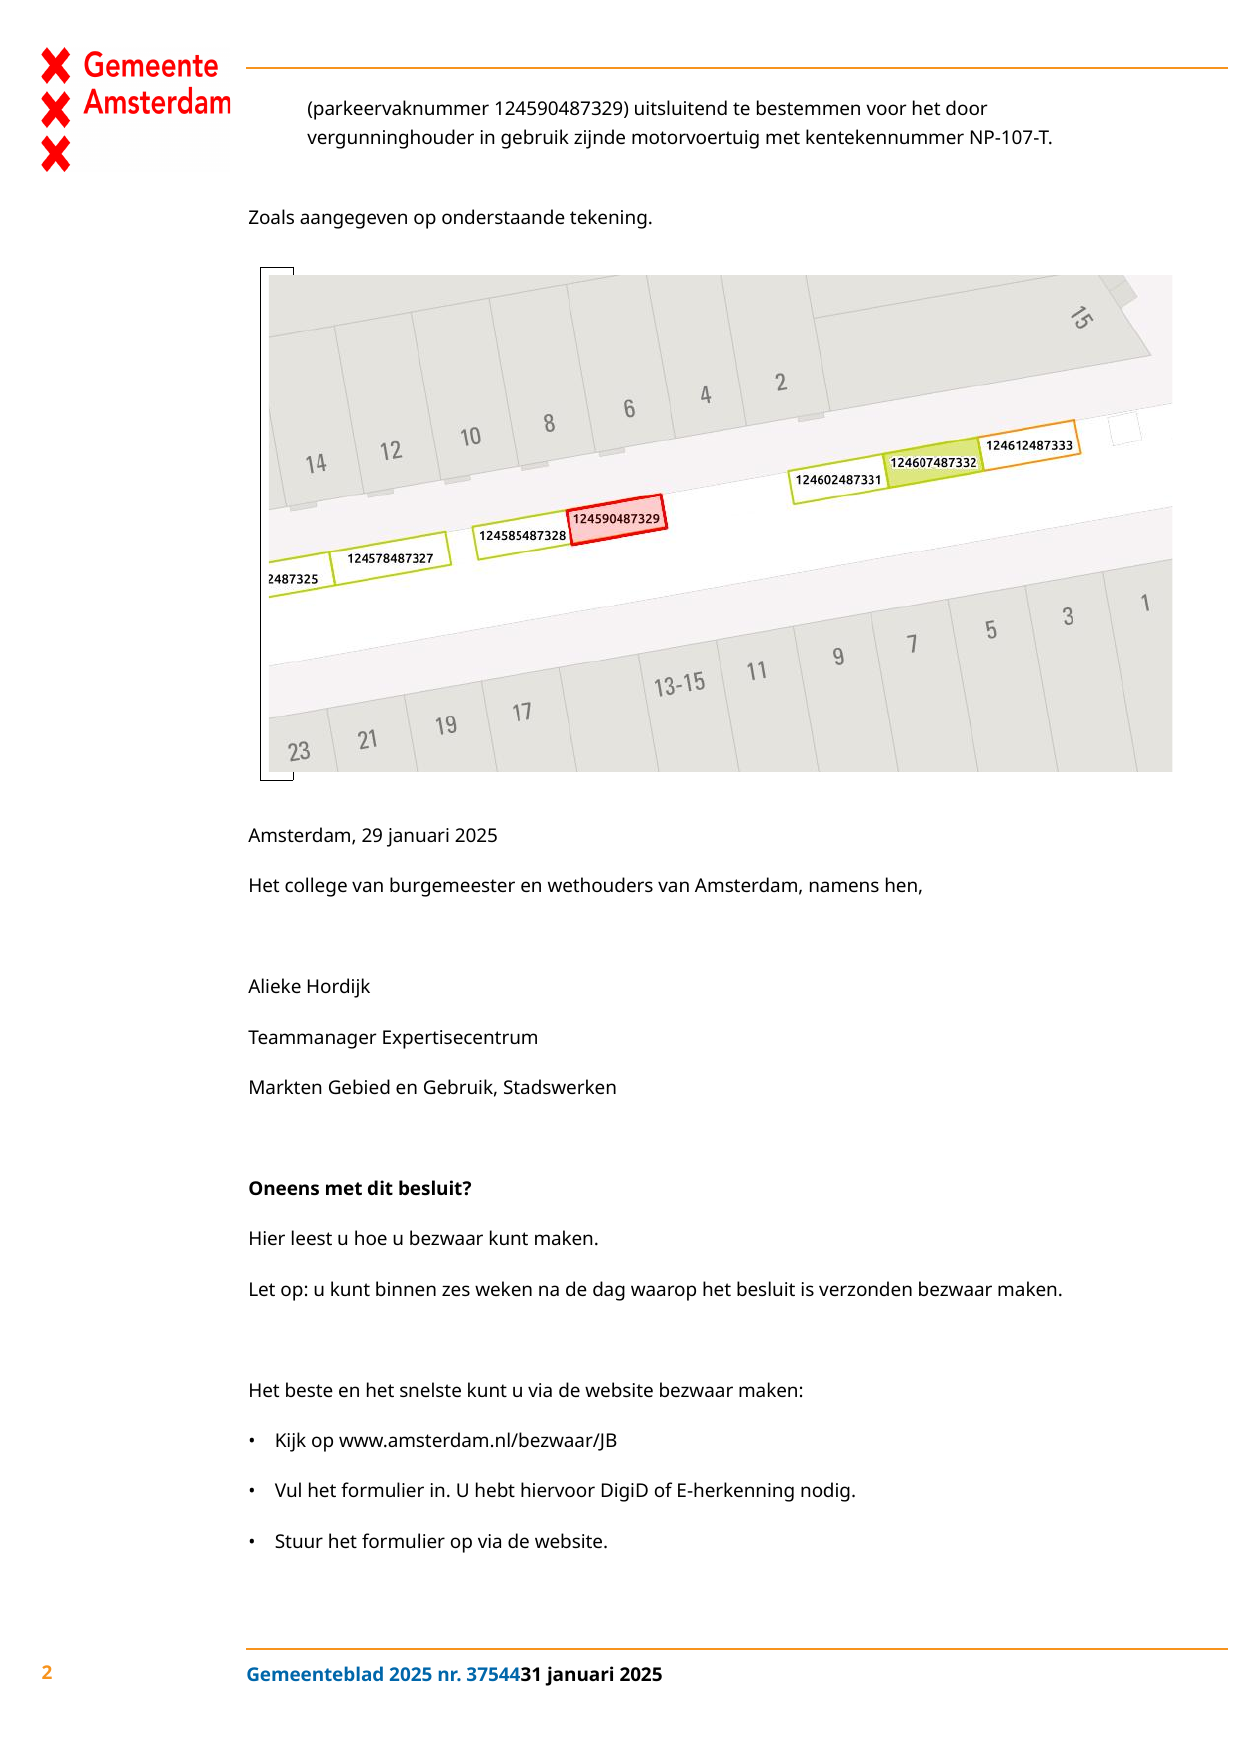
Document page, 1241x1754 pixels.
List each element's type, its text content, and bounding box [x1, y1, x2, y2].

text Markten Gebied en Gebruik, Stadswerken [248, 1074, 1152, 1100]
text • Kijk op www.amsterdam.nl/bezwaar/JB [248, 1427, 1152, 1453]
list (parkeervaknummer 124590487329) uitsluitend te bestemmen voor het door vergunninghouder in gebruik zijnde motorvoertuig met kentekennummer NP-107-T. [248, 95, 1152, 150]
text Het beste en het snelste kunt u via de website bezwaar maken: [248, 1377, 1152, 1403]
text Het college van burgemeester en wethouders van Amsterdam, namens hen, [248, 873, 1152, 898]
text • Stuur het formulier op via de website. [248, 1528, 1152, 1554]
text Hier leest u hoe u bezwaar kunt maken. [248, 1226, 1152, 1251]
text Amsterdam, 29 januari 2025 [248, 822, 1152, 848]
picture [41, 47, 231, 172]
text Let op: u kunt binnen zes weken na de dag waarop het besluit is verzonden bezwaar maken. [248, 1276, 1152, 1302]
text Alieke Hordijk [248, 973, 1152, 999]
text Oneens met dit besluit? [248, 1175, 1152, 1201]
text Teammanager Expertisecentrum [248, 1024, 1152, 1050]
picture [268, 275, 1173, 772]
text Zoals aangegeven op onderstaande tekening. [248, 204, 1152, 230]
text • Vul het formulier in. U hebt hiervoor DigiD of E-herkenning nodig. [248, 1478, 1152, 1503]
